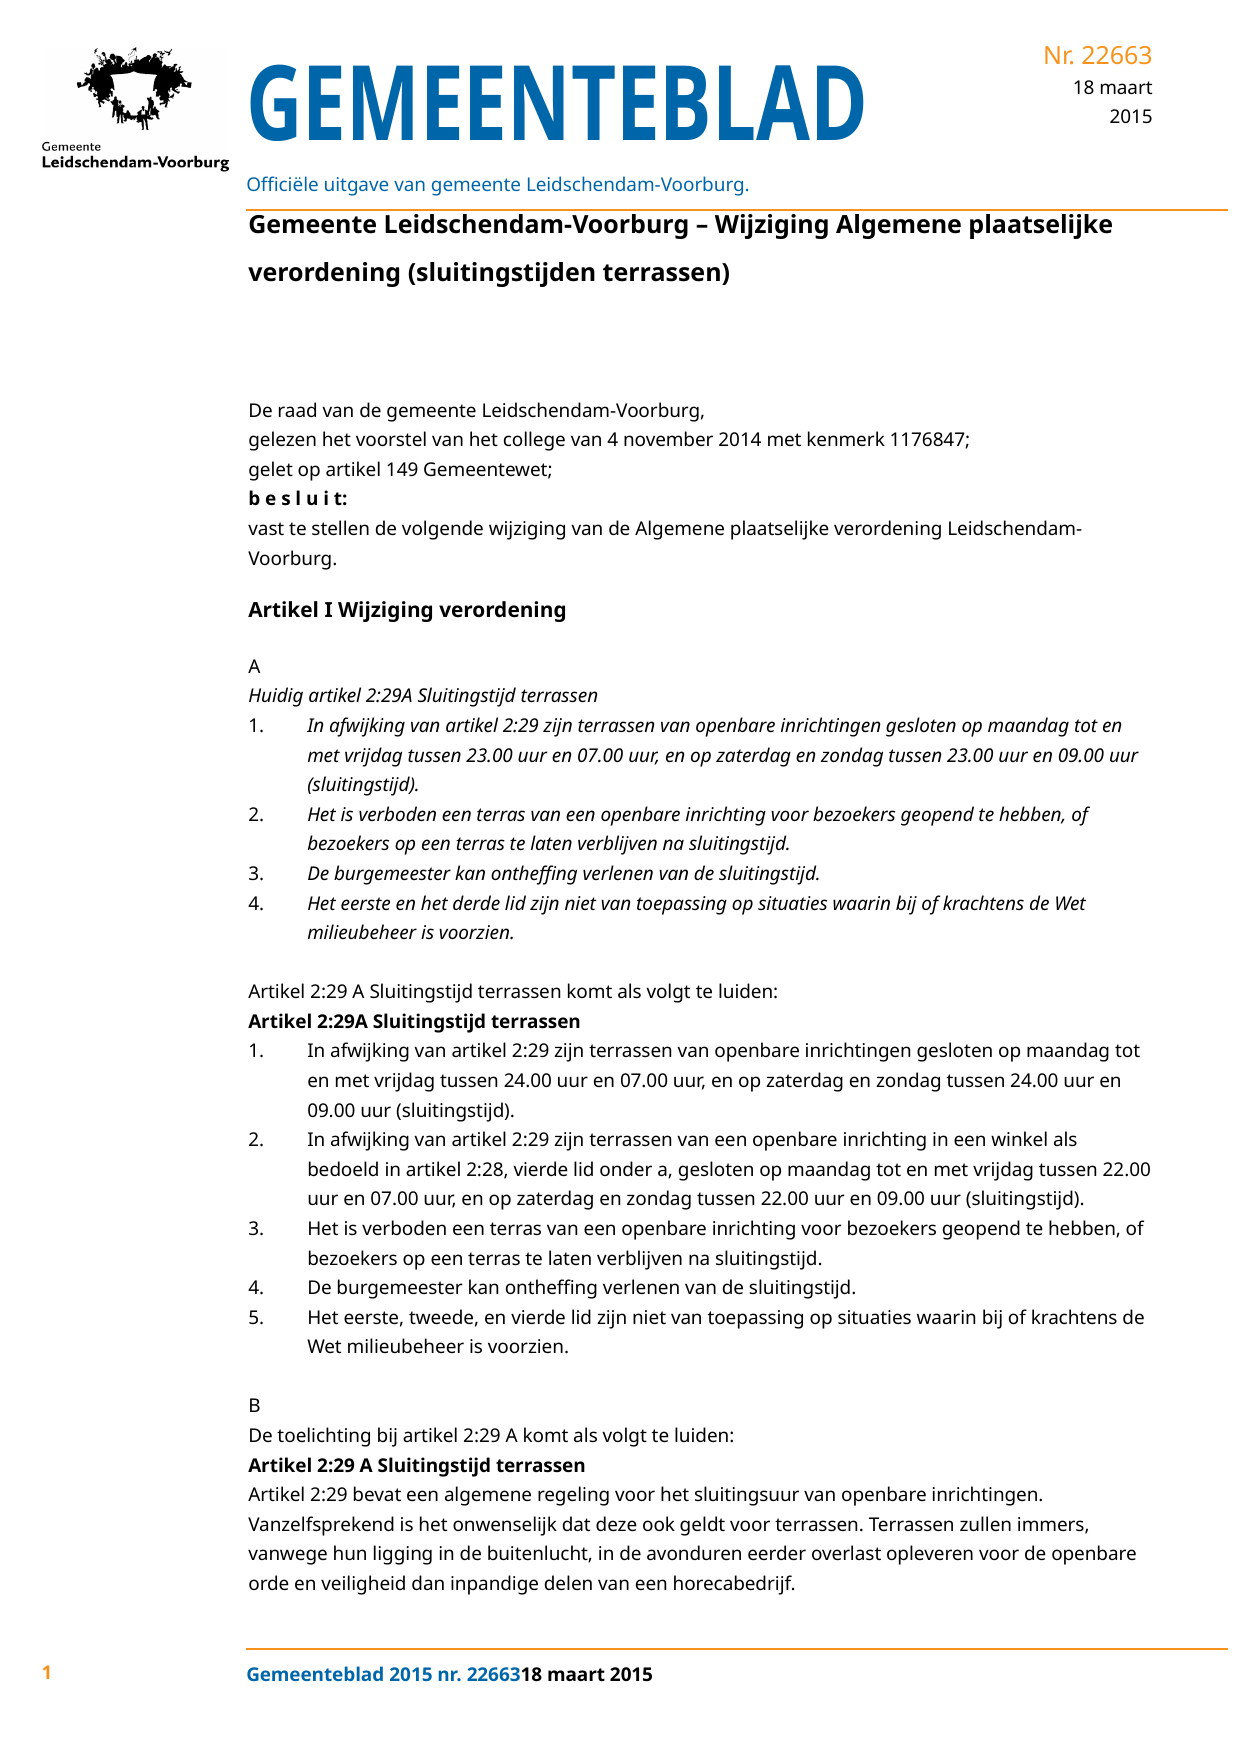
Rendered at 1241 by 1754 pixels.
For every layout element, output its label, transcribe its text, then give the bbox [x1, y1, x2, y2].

text A [248, 653, 1152, 679]
text De raad van de gemeente Leidschendam-Voorburg, [248, 397, 1152, 422]
text Artikel 2:29 A Sluitingstijd terrassen komt als volgt te luiden: [248, 978, 1152, 1004]
text Artikel 2:29 bevat een algemene regeling voor het sluitingsuur van openbare inrichtingen. Vanzelfsprekend is het onwenselijk dat deze ook geldt voor terrassen. Terrassen zullen immers, vanwege hun ligging in de buitenlucht, in de avonduren eerder overlast opleveren voor de openbare orde en veiligheid dan inpandige delen van een horecabedrijf. [248, 1481, 1152, 1596]
list Het is verboden een terras van een openbare inrichting voor bezoekers geopend te hebben, of bezoekers op een terras te laten verblijven na sluitingstijd. [248, 1215, 1152, 1271]
picture [41, 47, 231, 172]
list In afwijking van artikel 2:29 zijn terrassen van een openbare inrichting in een winkel als bedoeld in artikel 2:28, vierde lid onder a, gesloten op maandag tot en met vrijdag tussen 22.00 uur en 07.00 uur, en op zaterdag en zondag tussen 22.00 uur en 09.00 uur (sluitingstijd). [248, 1126, 1152, 1211]
text Artikel 2:29A Sluitingstijd terrassen [248, 1008, 1152, 1034]
text gelezen het voorstel van het college van 4 november 2014 met kenmerk 1176847; [248, 426, 1152, 452]
list Het eerste, tweede, en vierde lid zijn niet van toepassing op situaties waarin bij of krachtens de Wet milieubeheer is voorzien. [248, 1304, 1152, 1359]
list In afwijking van artikel 2:29 zijn terrassen van openbare inrichtingen gesloten op maandag tot en met vrijdag tussen 24.00 uur en 07.00 uur, en op zaterdag en zondag tussen 24.00 uur en 09.00 uur (sluitingstijd). [248, 1038, 1152, 1123]
text b e s l u i t: [248, 486, 1152, 511]
text Artikel 2:29 A Sluitingstijd terrassen [248, 1452, 1152, 1478]
text Gemeente Leidschendam-Voorburg – Wijziging Algemene plaatselijke verordening (sluitingstijden terrassen) [248, 211, 1152, 288]
list Het eerste en het derde lid zijn niet van toepassing op situaties waarin bij of krachtens de Wet milieubeheer is voorzien. [248, 890, 1152, 945]
text B [248, 1393, 1152, 1418]
list De burgemeester kan ontheffing verlenen van de sluitingstijd. [248, 1274, 1152, 1300]
text vast te stellen de volgende wijziging van de Algemene plaatselijke verordening Leidschendam-Voorburg. [248, 515, 1152, 570]
text Huidig artikel 2:29A Sluitingstijd terrassen [248, 683, 1152, 708]
text Artikel I Wijziging verordening [248, 595, 1152, 623]
text De toelichting bij artikel 2:29 A komt als volgt te luiden: [248, 1422, 1152, 1448]
list In afwijking van artikel 2:29 zijn terrassen van openbare inrichtingen gesloten op maandag tot en met vrijdag tussen 23.00 uur en 07.00 uur, en op zaterdag en zondag tussen 23.00 uur en 09.00 uur (sluitingstijd). [248, 712, 1152, 797]
list Het is verboden een terras van een openbare inrichting voor bezoekers geopend te hebben, of bezoekers op een terras te laten verblijven na sluitingstijd. [248, 801, 1152, 856]
text gelet op artikel 149 Gemeentewet; [248, 456, 1152, 482]
list De burgemeester kan ontheffing verlenen van de sluitingstijd. [248, 860, 1152, 886]
